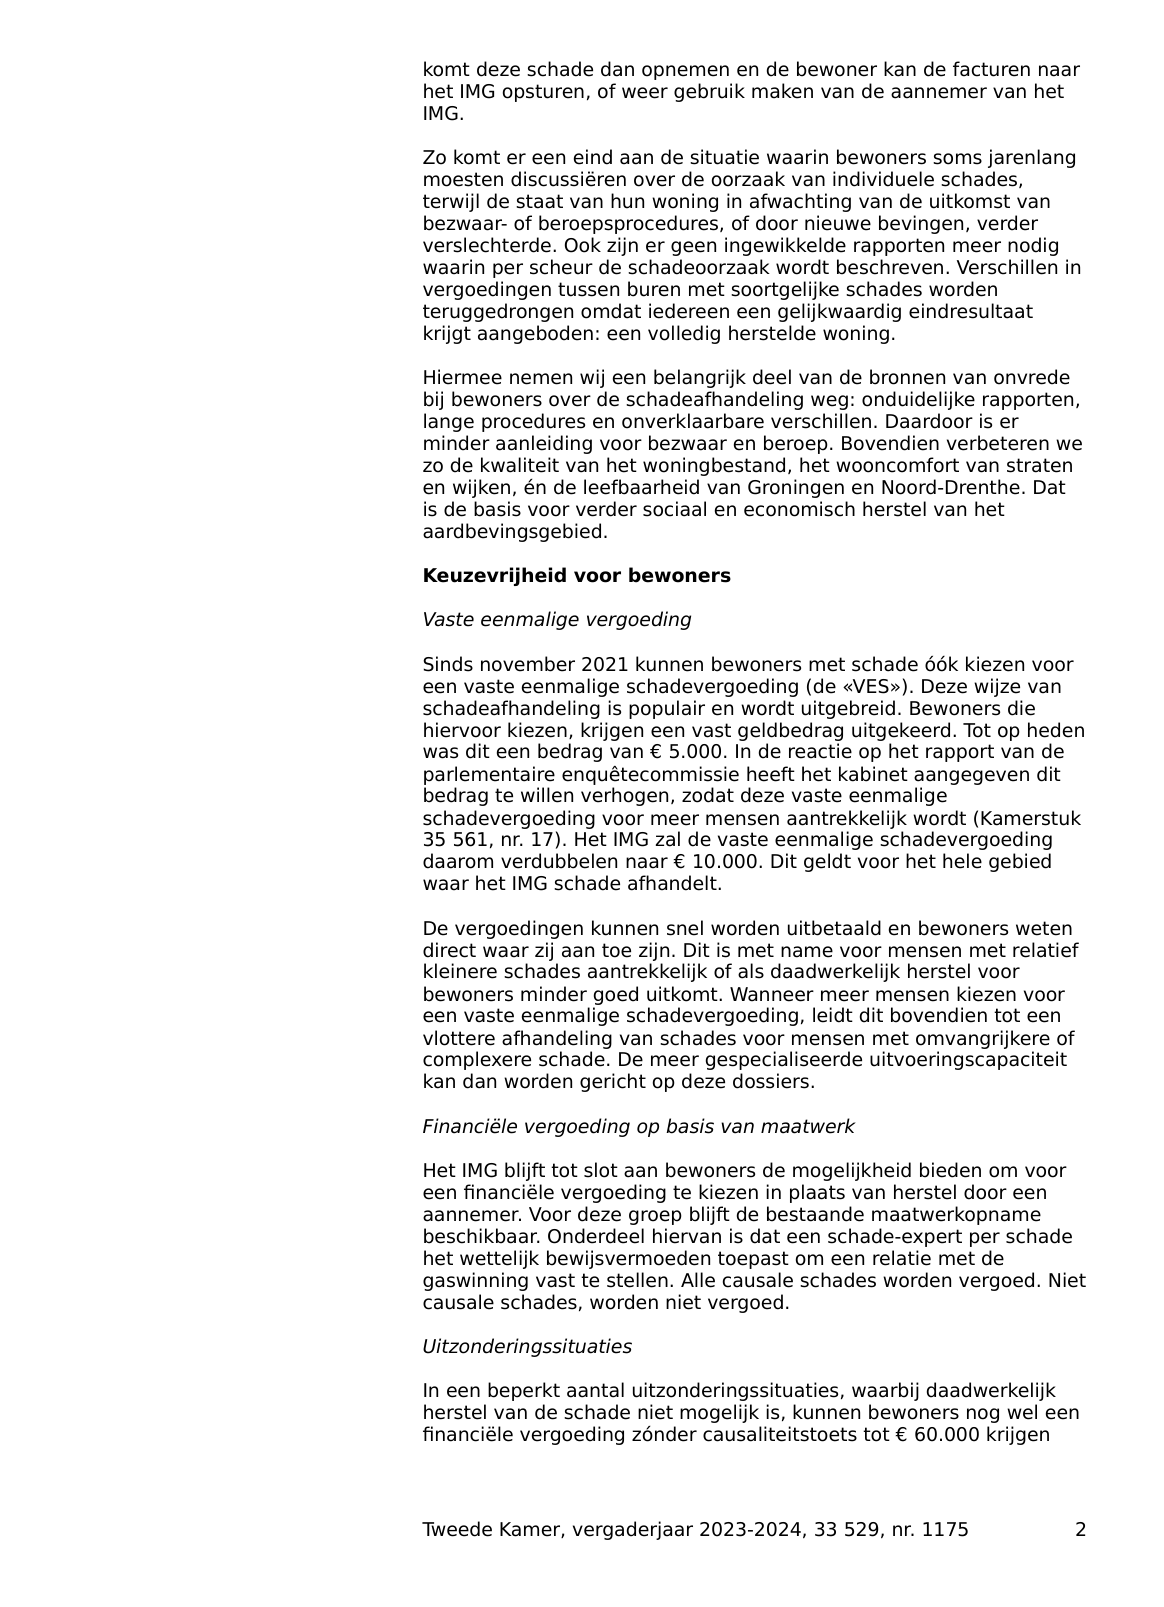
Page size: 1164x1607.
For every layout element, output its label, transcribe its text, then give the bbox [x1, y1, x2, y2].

text Sinds november 2021 kunnen bewoners met schade óók kiezen voor een vaste eenmalige schadevergoeding (de «VES»). Deze wijze van schadeafhandeling is populair en wordt uitgebreid. Bewoners die hiervoor kiezen, krijgen een vast geldbedrag uitgekeerd. Tot op heden was dit een bedrag van € 5.000. In de reactie op het rapport van de parlementaire enquêtecommissie heeft het kabinet aangegeven dit bedrag te willen verhogen, zodat deze vaste eenmalige schadevergoeding voor meer mensen aantrekkelijk wordt (Kamerstuk 35 561, nr. 17). Het IMG zal de vaste eenmalige schadevergoeding daarom verdubbelen naar € 10.000. Dit geldt voor het hele gebied waar het IMG schade afhandelt. [422, 653, 1087, 895]
text Het IMG blijft tot slot aan bewoners de mogelijkheid bieden om voor een financiële vergoeding te kiezen in plaats van herstel door een aannemer. Voor deze groep blijft de bestaande maatwerkopname beschikbaar. Onderdeel hiervan is dat een schade-expert per schade het wettelijk bewijsvermoeden toepast om een relatie met de gaswinning vast te stellen. Alle causale schades worden vergoed. Niet causale schades, worden niet vergoed. [422, 1160, 1087, 1313]
subtitle Keuzevrijheid voor bewoners [422, 565, 1087, 587]
text De vergoedingen kunnen snel worden uitbetaald en bewoners weten direct waar zij aan toe zijn. Dit is met name voor mensen met relatief kleinere schades aantrekkelijk of als daadwerkelijk herstel voor bewoners minder goed uitkomt. Wanneer meer mensen kiezen voor een vaste eenmalige schadevergoeding, leidt dit bovendien tot een vlottere afhandeling van schades voor mensen met omvangrijkere of complexere schade. De meer gespecialiseerde uitvoeringscapaciteit kan dan worden gericht op deze dossiers. [422, 917, 1087, 1093]
subtitle Vaste eenmalige vergoeding [422, 609, 1087, 631]
text komt deze schade dan opnemen en de bewoner kan de facturen naar het IMG opsturen, of weer gebruik maken van de aannemer van het IMG. [422, 59, 1087, 125]
subtitle Uitzonderingssituaties [422, 1336, 1087, 1358]
subtitle Financiële vergoeding op basis van maatwerk [422, 1116, 1087, 1137]
text Hiermee nemen wij een belangrijk deel van de bronnen van onvrede bij bewoners over de schadeafhandeling weg: onduidelijke rapporten, lange procedures en onverklaarbare verschillen. Daardoor is er minder aanleiding voor bezwaar en beroep. Bovendien verbeteren we zo de kwaliteit van het woningbestand, het wooncomfort van straten en wijken, én de leefbaarheid van Groningen en Noord-Drenthe. Dat is de basis voor verder sociaal en economisch herstel van het aardbevingsgebied. [422, 367, 1087, 543]
text Zo komt er een eind aan de situatie waarin bewoners soms jarenlang moesten discussiëren over de oorzaak van individuele schades, terwijl de staat van hun woning in afwachting van de uitkomst van bezwaar- of beroepsprocedures, of door nieuwe bevingen, verder verslechterde. Ook zijn er geen ingewikkelde rapporten meer nodig waarin per scheur de schadeoorzaak wordt beschreven. Verschillen in vergoedingen tussen buren met soortgelijke schades worden teruggedrongen omdat iedereen een gelijkwaardig eindresultaat krijgt aangeboden: een volledig herstelde woning. [422, 147, 1087, 345]
text In een beperkt aantal uitzonderingssituaties, waarbij daadwerkelijk herstel van de schade niet mogelijk is, kunnen bewoners nog wel een financiële vergoeding zónder causaliteitstoets tot € 60.000 krijgen [422, 1380, 1087, 1446]
